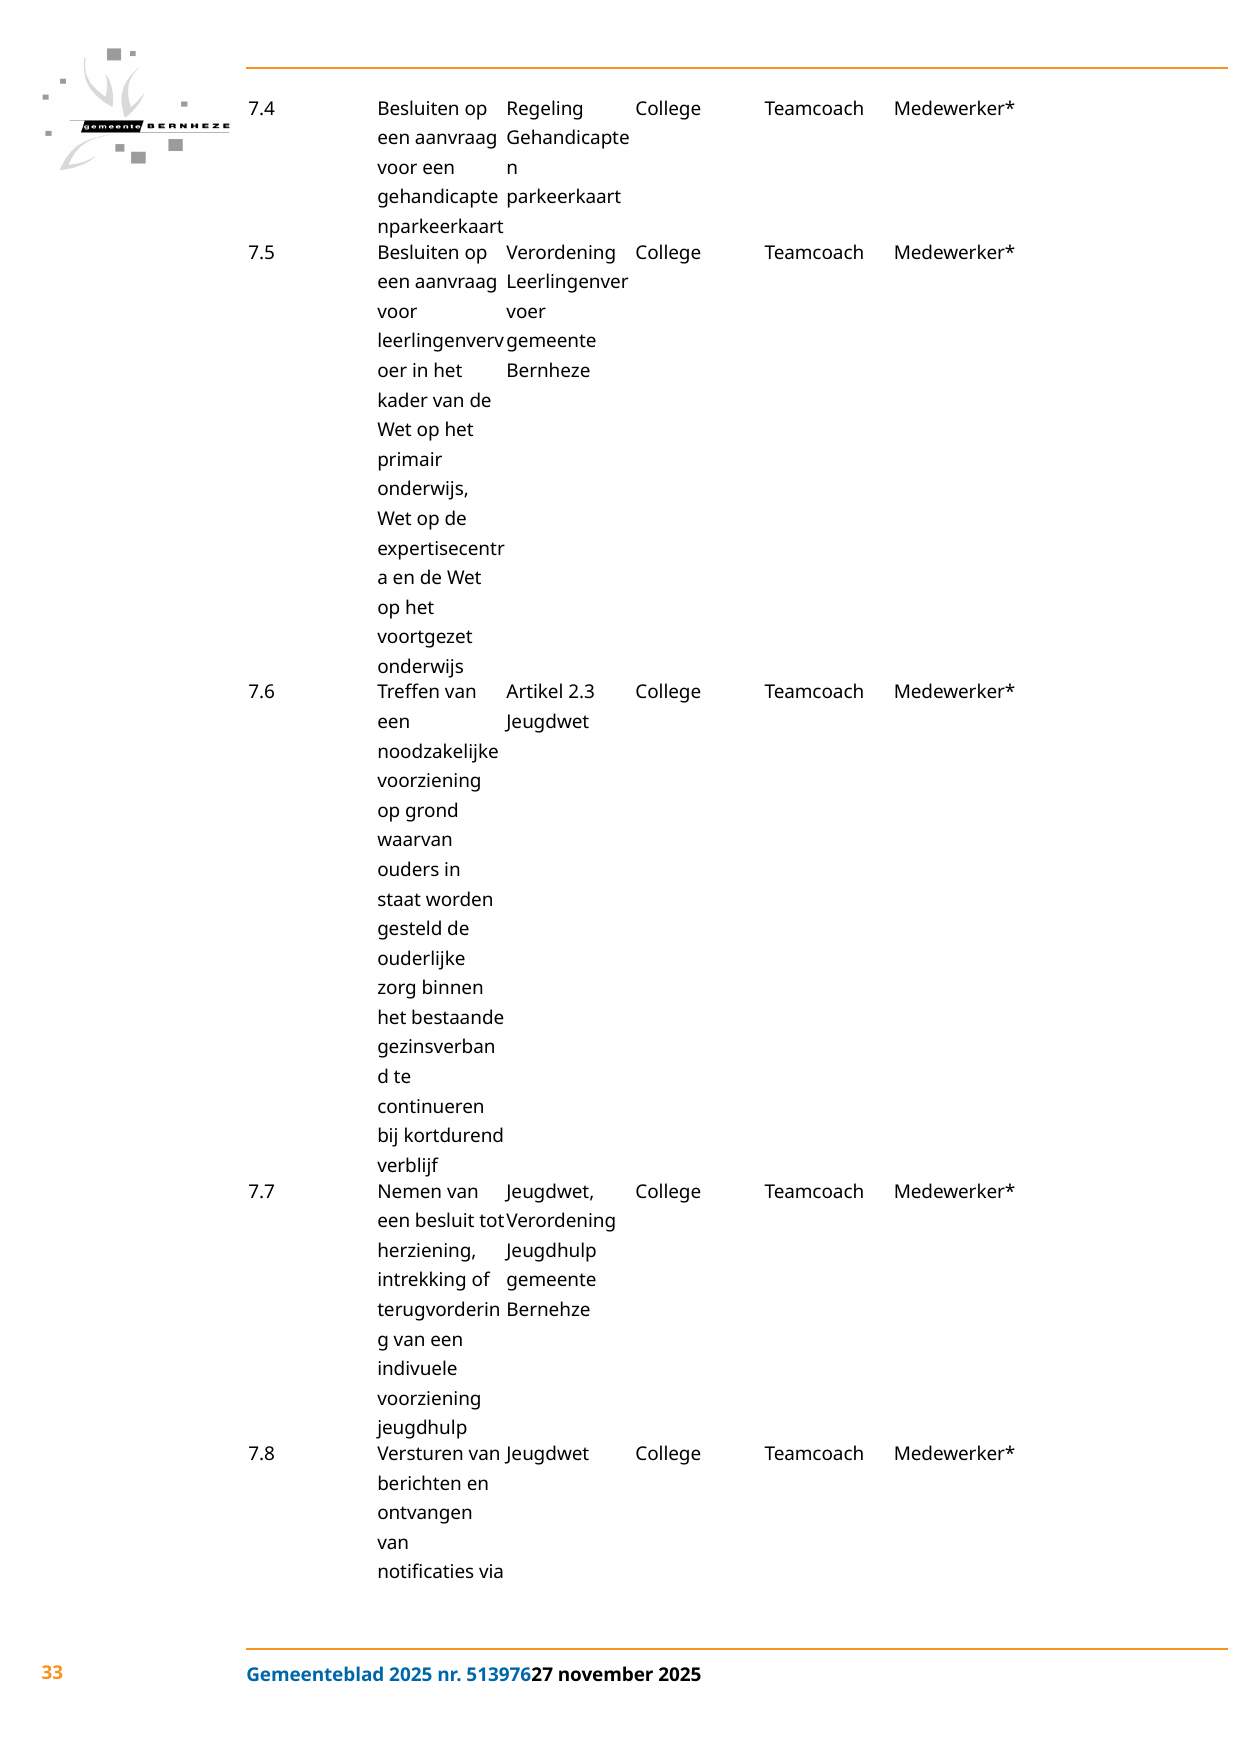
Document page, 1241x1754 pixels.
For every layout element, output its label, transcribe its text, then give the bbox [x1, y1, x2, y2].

table_cell Medewerker* [894, 679, 1022, 1178]
table_cell 7.4 [248, 95, 377, 239]
table_cell College [635, 239, 764, 679]
picture [41, 47, 231, 172]
table_cell Teamcoach [764, 1440, 893, 1584]
table_cell Teamcoach [764, 95, 893, 239]
table_cell [1023, 95, 1152, 239]
table_cell Jeugdwet [506, 1440, 635, 1584]
table_cell [1023, 239, 1152, 679]
table_cell Versturen van berichten en ontvangen van notificaties via [377, 1440, 506, 1584]
table_cell Besluiten op een aanvraag voor een gehandicaptenparkeerkaart [377, 95, 506, 239]
table_cell Medewerker* [894, 95, 1022, 239]
table_cell Treffen van een noodzakelijke voorziening op grond waarvan ouders in staat worden gesteld de ouderlijke zorg binnen het bestaande gezinsverband te continueren bij kortdurend verblijf [377, 679, 506, 1178]
table_cell College [635, 1178, 764, 1440]
table_cell Teamcoach [764, 1178, 893, 1440]
table_cell Nemen van een besluit tot herziening, intrekking of terugvordering van een indivuele voorziening jeugdhulp [377, 1178, 506, 1440]
table_cell Medewerker* [894, 1178, 1022, 1440]
table_cell [1023, 1440, 1152, 1584]
table_cell 7.6 [248, 679, 377, 1178]
table_cell Artikel 2.3 Jeugdwet [506, 679, 635, 1178]
table_cell 7.8 [248, 1440, 377, 1584]
table_cell Teamcoach [764, 679, 893, 1178]
table_cell 7.7 [248, 1178, 377, 1440]
table_cell Medewerker* [894, 1440, 1022, 1584]
table_cell College [635, 95, 764, 239]
table_cell Teamcoach [764, 239, 893, 679]
table_cell [1023, 1178, 1152, 1440]
table_cell 7.5 [248, 239, 377, 679]
table_cell Medewerker* [894, 239, 1022, 679]
table_cell College [635, 679, 764, 1178]
table_cell Verordening Leerlingenvervoer gemeente Bernheze [506, 239, 635, 679]
table_cell Besluiten op een aanvraag voor leerlingenvervoer in het kader van de Wet op het primair onderwijs, Wet op de expertisecentra en de Wet op het voortgezet onderwijs [377, 239, 506, 679]
table_cell Jeugdwet, Verordening Jeugdhulp gemeente Bernehze [506, 1178, 635, 1440]
table_cell [1023, 679, 1152, 1178]
table_cell Regeling Gehandicapten parkeerkaart [506, 95, 635, 239]
table_cell College [635, 1440, 764, 1584]
